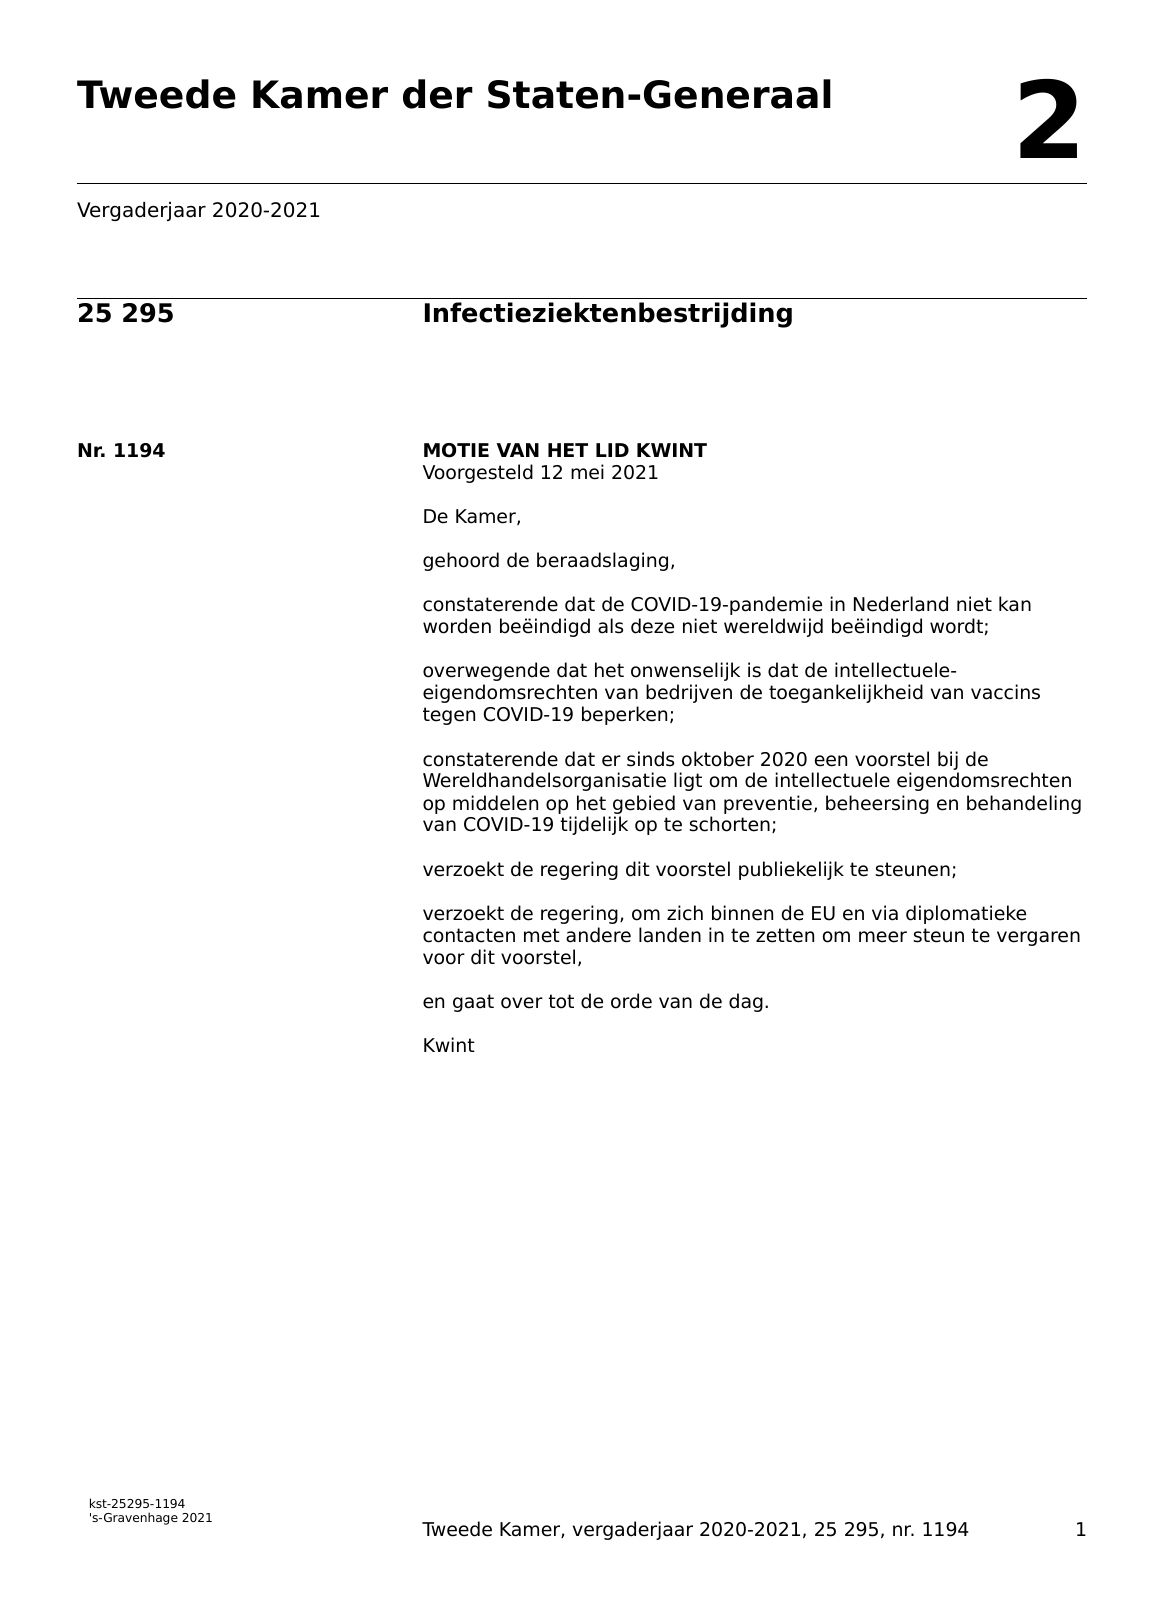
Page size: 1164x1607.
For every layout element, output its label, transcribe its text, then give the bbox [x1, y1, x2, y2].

table_cell Vergaderjaar 2020-2021 [77, 184, 1087, 298]
text gehoord de beraadslaging, [422, 550, 1087, 572]
text kst-25295-1194 [88, 1497, 323, 1511]
text constaterende dat er sinds oktober 2020 een voorstel bij de Wereldhandelsorganisatie ligt om de intellectuele eigendomsrechten op middelen op het gebied van preventie, beheersing en behandeling van COVID-19 tijdelijk op te schorten; [422, 748, 1087, 836]
subtitle Nr. 1194 MOTIE VAN HET LID KWINT [77, 440, 1087, 462]
text constaterende dat de COVID-19-pandemie in Nederland niet kan worden beëindigd als deze niet wereldwijd beëindigd wordt; [422, 594, 1087, 638]
text De Kamer, [422, 506, 1087, 528]
table_header 2 [886, 59, 1087, 183]
text overwegende dat het onwenselijk is dat de intellectuele-eigendomsrechten van bedrijven de toegankelijkheid van vaccins tegen COVID-19 beperken; [422, 660, 1087, 726]
text Kwint [422, 1035, 1087, 1057]
table_header Tweede Kamer der Staten-Generaal [77, 59, 886, 183]
text 's-Gravenhage 2021 [88, 1511, 323, 1525]
subtitle 25 295 Infectieziektenbestrijding [77, 299, 1087, 329]
text Voorgesteld 12 mei 2021 [422, 462, 1087, 484]
text en gaat over tot de orde van de dag. [422, 991, 1087, 1013]
text verzoekt de regering dit voorstel publiekelijk te steunen; [422, 858, 1087, 881]
text verzoekt de regering, om zich binnen de EU en via diplomatieke contacten met andere landen in te zetten om meer steun te vergaren voor dit voorstel, [422, 903, 1087, 969]
